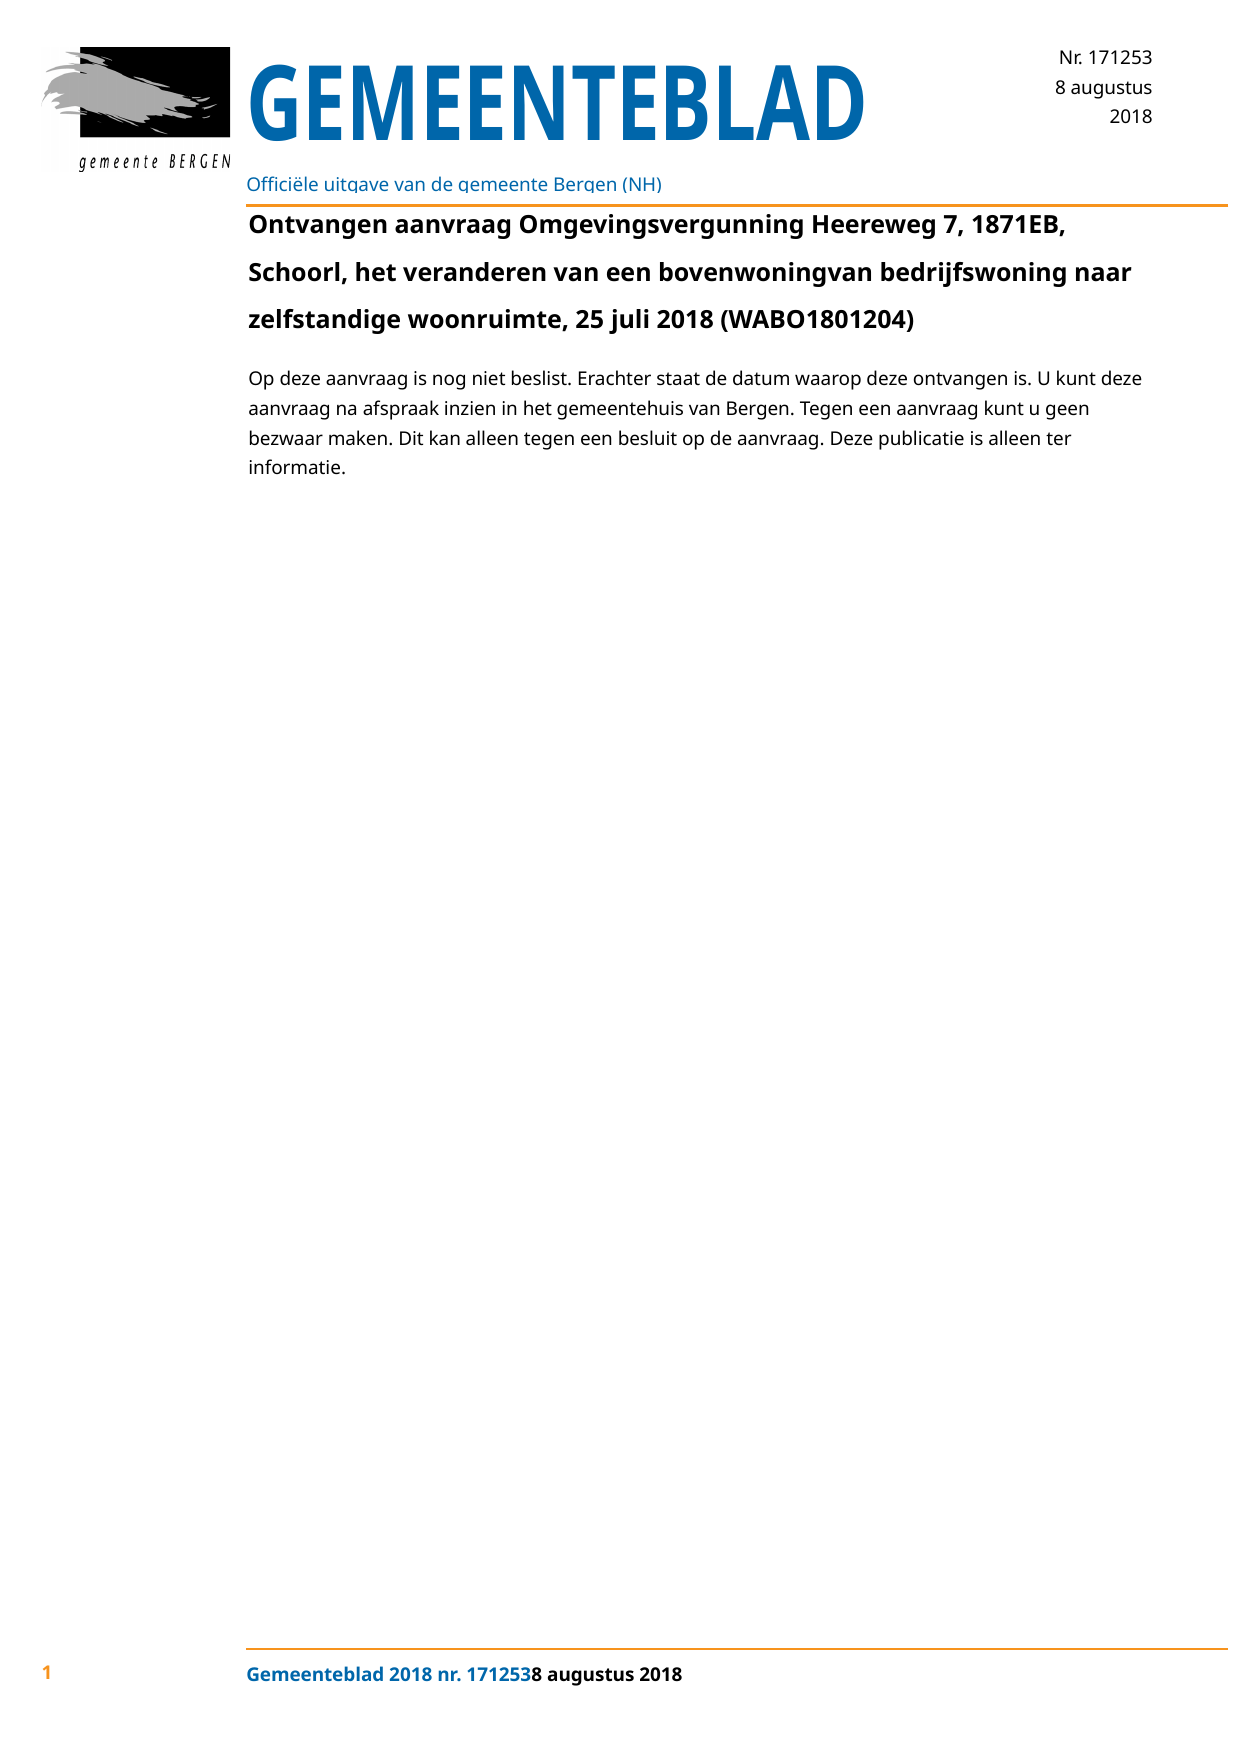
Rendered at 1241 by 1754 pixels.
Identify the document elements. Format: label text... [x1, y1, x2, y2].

text Op deze aanvraag is nog niet beslist. Erachter staat de datum waarop deze ontvangen is. U kunt deze aanvraag na afspraak inzien in het gemeentehuis van Bergen. Tegen een aanvraag kunt u geen bezwaar maken. Dit kan alleen tegen een besluit op de aanvraag. Deze publicatie is alleen ter informatie. [248, 366, 1152, 480]
text Ontvangen aanvraag Omgevingsvergunning Heereweg 7, 1871EB, Schoorl, het veranderen van een bovenwoningvan bedrijfswoning naar zelfstandige woonruimte, 25 juli 2018 (WABO1801204) [248, 207, 1152, 336]
picture [41, 47, 231, 172]
